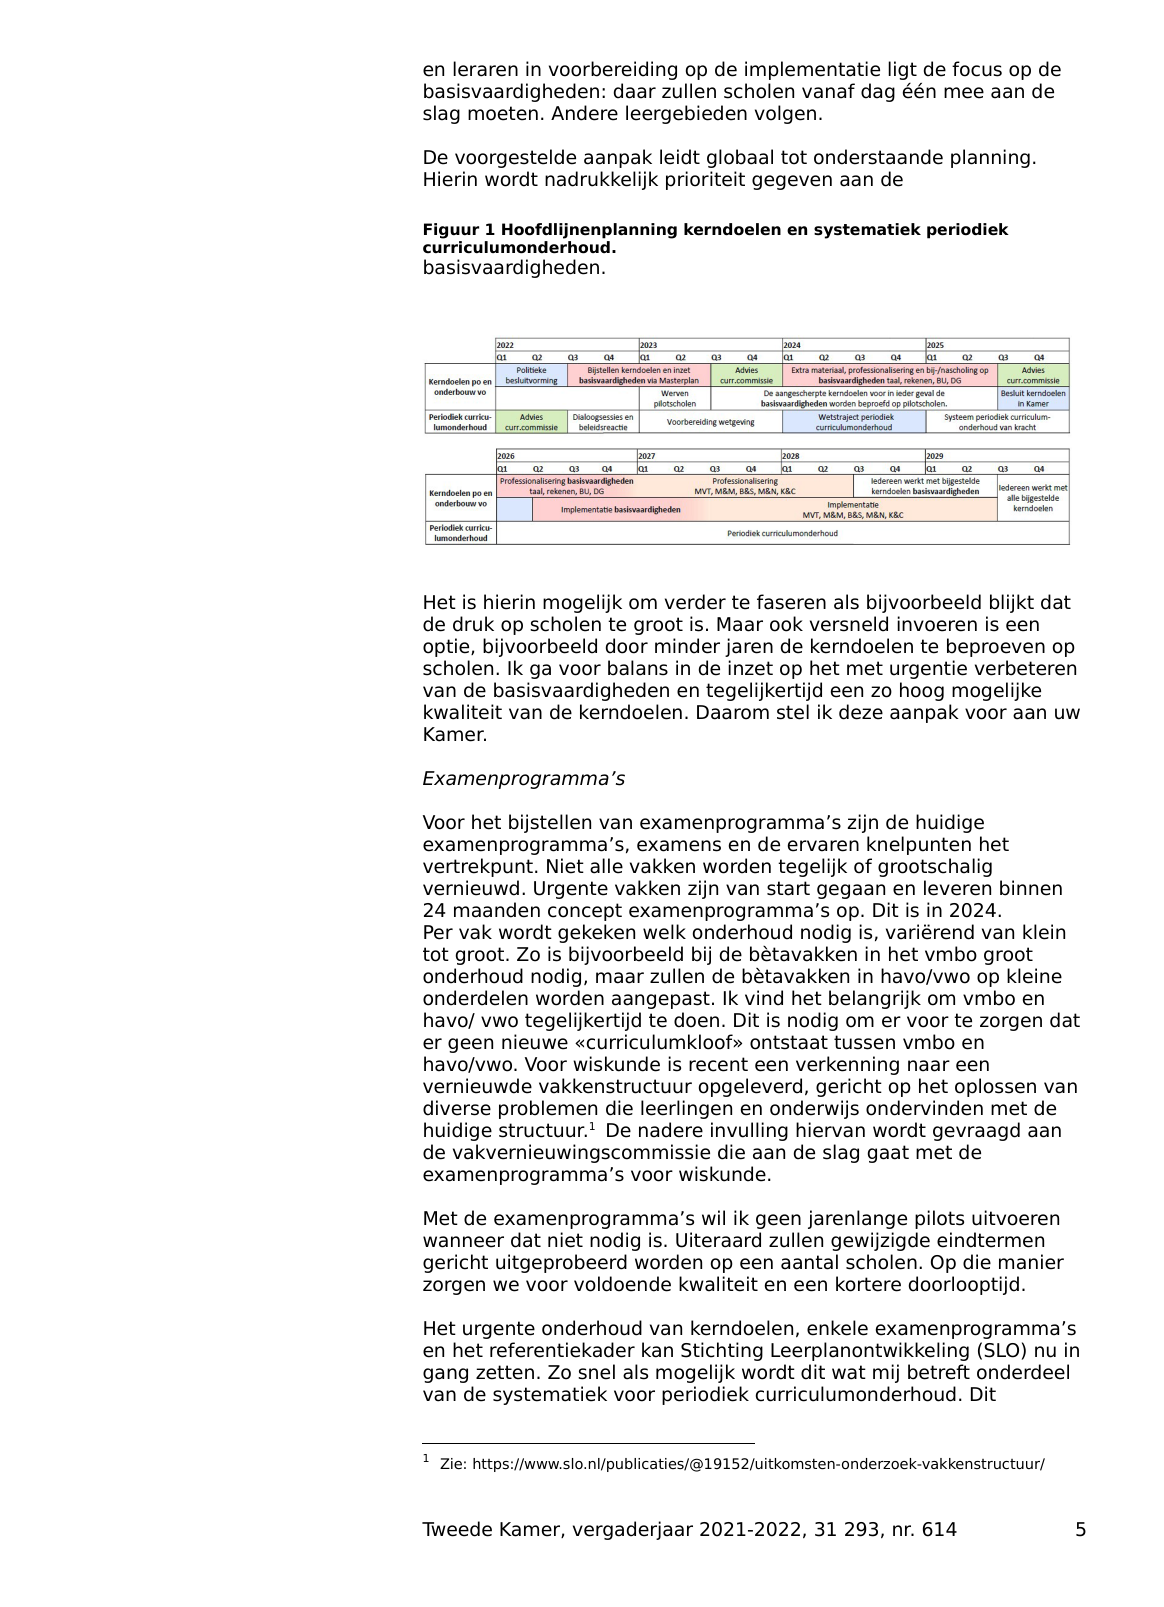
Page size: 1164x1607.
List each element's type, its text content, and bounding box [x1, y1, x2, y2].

text Met de examenprogramma’s wil ik geen jarenlange pilots uitvoeren wanneer dat niet nodig is. Uiteraard zullen gewijzigde eindtermen gericht uitgeprobeerd worden op een aantal scholen. Op die manier zorgen we voor voldoende kwaliteit en een kortere doorlooptijd. [422, 1208, 1087, 1296]
text Figuur 1 Hoofdlijnenplanning kerndoelen en systematiek periodiek curriculumonderhoud. [422, 221, 1072, 257]
text Voor het bijstellen van examenprogramma’s zijn de huidige examenprogramma’s, examens en de ervaren knelpunten het vertrekpunt. Niet alle vakken worden tegelijk of grootschalig vernieuwd. Urgente vakken zijn van start gegaan en leveren binnen 24 maanden concept examenprogramma’s op. Dit is in 2024. [422, 812, 1087, 922]
text Per vak wordt gekeken welk onderhoud nodig is, variërend van klein tot groot. Zo is bijvoorbeeld bij de bètavakken in het vmbo groot onderhoud nodig, maar zullen de bètavakken in havo/vwo op kleine onderdelen worden aangepast. Ik vind het belangrijk om vmbo en havo/ vwo tegelijkertijd te doen. Dit is nodig om er voor te zorgen dat er geen nieuwe «curriculumkloof» ontstaat tussen vmbo en havo/vwo. Voor wiskunde is recent een verkenning naar een vernieuwde vakkenstructuur opgeleverd, gericht op het oplossen van diverse problemen die leerlingen en onderwijs ondervinden met de huidige structuur. De nadere invulling hiervan wordt gevraagd aan de vakvernieuwingscommissie die aan de slag gaat met de examenprogramma’s voor wiskunde. [422, 922, 1087, 1186]
text De voorgestelde aanpak leidt globaal tot onderstaande planning. Hierin wordt nadrukkelijk prioriteit gegeven aan de basisvaardigheden. [422, 147, 1087, 279]
picture [422, 335, 1072, 548]
text Het is hierin mogelijk om verder te faseren als bijvoorbeeld blijkt dat de druk op scholen te groot is. Maar ook versneld invoeren is een optie, bijvoorbeeld door minder jaren de kerndoelen te beproeven op scholen. Ik ga voor balans in de inzet op het met urgentie verbeteren van de basisvaardigheden en tegelijkertijd een zo hoog mogelijke kwaliteit van de kerndoelen. Daarom stel ik deze aanpak voor aan uw Kamer. [422, 592, 1087, 746]
text Het urgente onderhoud van kerndoelen, enkele examenprogramma’s en het referentiekader kan Stichting Leerplanontwikkeling (SLO) nu in gang zetten. Zo snel als mogelijk wordt dit wat mij betreft onderdeel van de systematiek voor periodiek curriculumonderhoud. Dit [422, 1318, 1087, 1406]
subtitle Examenprogramma’s [422, 768, 1087, 790]
text Zie: https://www.slo.nl/publicaties/@19152/uitkomsten-onderzoek-vakkenstructuur/ [422, 1452, 1087, 1474]
text en leraren in voorbereiding op de implementatie ligt de focus op de basisvaardigheden: daar zullen scholen vanaf dag één mee aan de slag moeten. Andere leergebieden volgen. [422, 59, 1087, 125]
